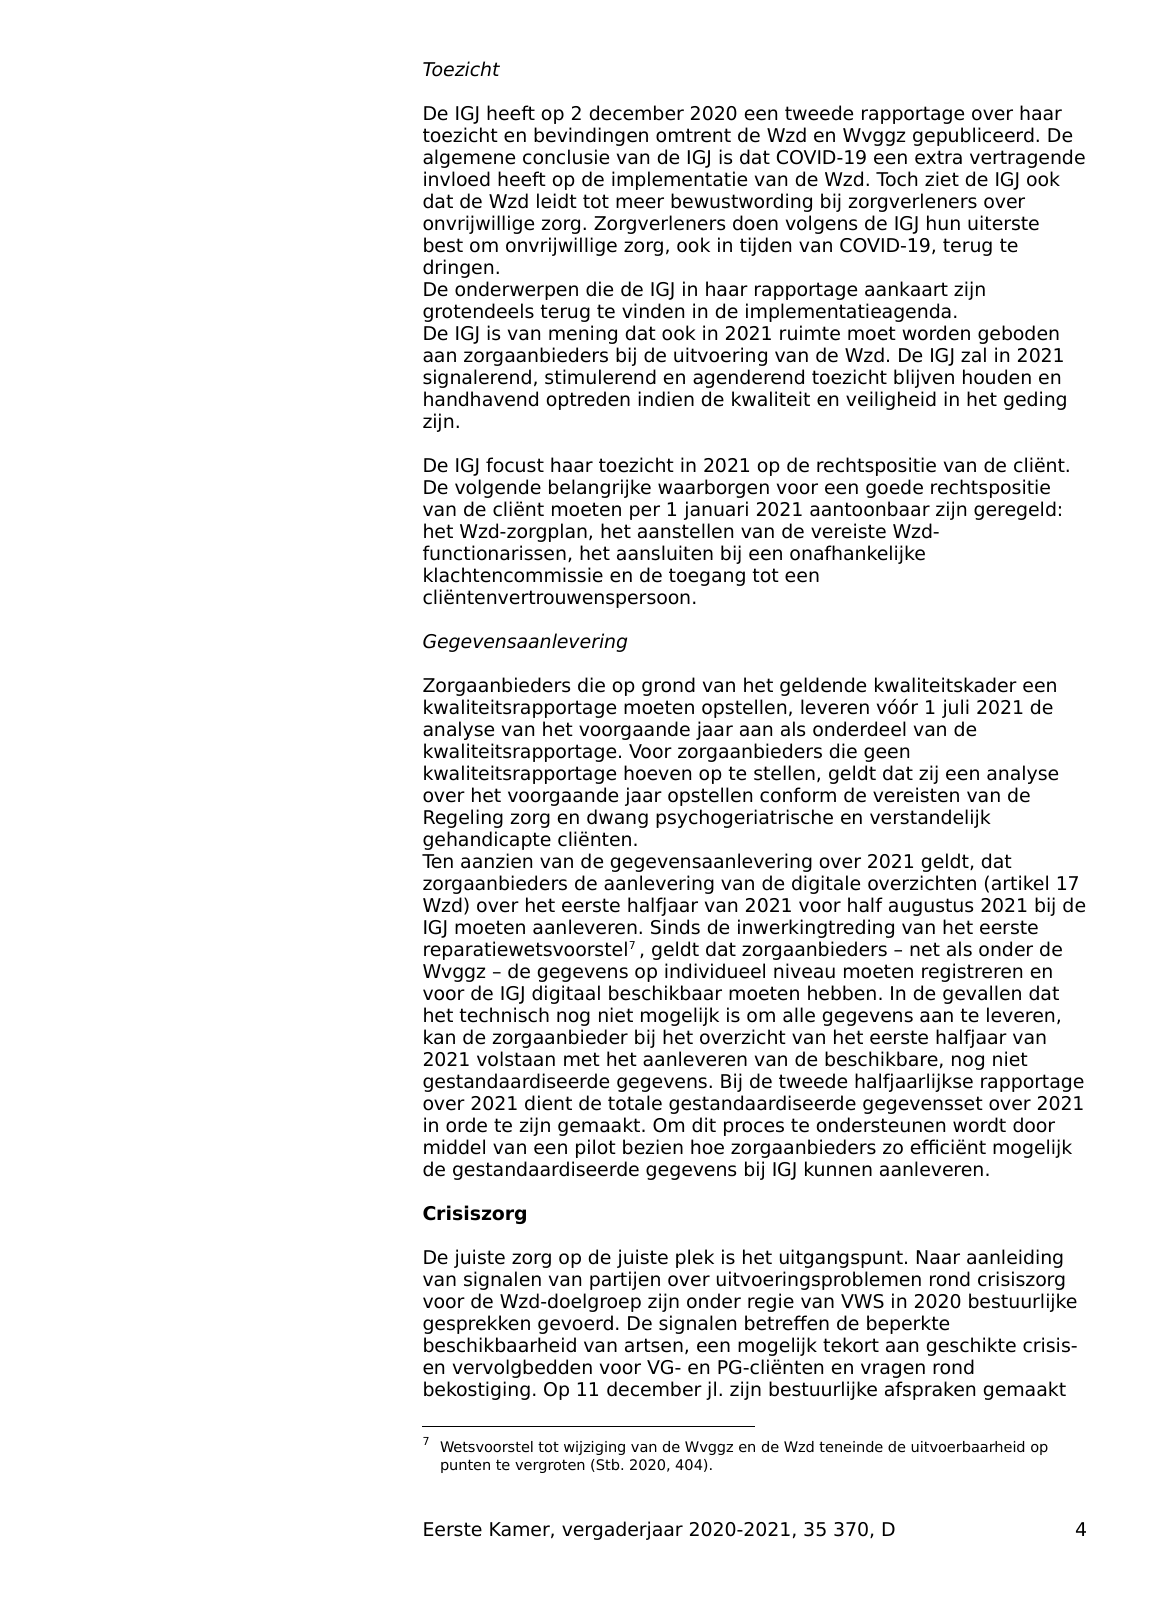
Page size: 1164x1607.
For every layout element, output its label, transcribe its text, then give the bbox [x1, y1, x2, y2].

subtitle Toezicht [422, 59, 1087, 81]
text Ten aanzien van de gegevensaanlevering over 2021 geldt, dat zorgaanbieders de aanlevering van de digitale overzichten (artikel 17 Wzd) over het eerste halfjaar van 2021 voor half augustus 2021 bij de IGJ moeten aanleveren. Sinds de inwerkingtreding van het eerste reparatiewetsvoorstel, geldt dat zorgaanbieders – net als onder de Wvggz – de gegevens op individueel niveau moeten registreren en voor de IGJ digitaal beschikbaar moeten hebben. In de gevallen dat het technisch nog niet mogelijk is om alle gegevens aan te leveren, kan de zorgaanbieder bij het overzicht van het eerste halfjaar van 2021 volstaan met het aanleveren van de beschikbare, nog niet gestandaardiseerde gegevens. Bij de tweede halfjaarlijkse rapportage over 2021 dient de totale gestandaardiseerde gegevensset over 2021 in orde te zijn gemaakt. Om dit proces te ondersteunen wordt door middel van een pilot bezien hoe zorgaanbieders zo efficiënt mogelijk de gestandaardiseerde gegevens bij IGJ kunnen aanleveren. [422, 851, 1087, 1181]
text De IGJ is van mening dat ook in 2021 ruimte moet worden geboden aan zorgaanbieders bij de uitvoering van de Wzd. De IGJ zal in 2021 signalerend, stimulerend en agenderend toezicht blijven houden en handhavend optreden indien de kwaliteit en veiligheid in het geding zijn. [422, 323, 1087, 433]
text De onderwerpen die de IGJ in haar rapportage aankaart zijn grotendeels terug te vinden in de implementatieagenda. [422, 279, 1087, 323]
text Wetsvoorstel tot wijziging van de Wvggz en de Wzd teneinde de uitvoerbaarheid op punten te vergroten (Stb. 2020, 404). [422, 1435, 1087, 1474]
text De IGJ focust haar toezicht in 2021 op de rechtspositie van de cliënt. De volgende belangrijke waarborgen voor een goede rechtspositie van de cliënt moeten per 1 januari 2021 aantoonbaar zijn geregeld: het Wzd-zorgplan, het aanstellen van de vereiste Wzd-functionarissen, het aansluiten bij een onafhankelijke klachtencommissie en de toegang tot een cliëntenvertrouwenspersoon. [422, 455, 1087, 609]
text De IGJ heeft op 2 december 2020 een tweede rapportage over haar toezicht en bevindingen omtrent de Wzd en Wvggz gepubliceerd. De algemene conclusie van de IGJ is dat COVID-19 een extra vertragende invloed heeft op de implementatie van de Wzd. Toch ziet de IGJ ook dat de Wzd leidt tot meer bewustwording bij zorgverleners over onvrijwillige zorg. Zorgverleners doen volgens de IGJ hun uiterste best om onvrijwillige zorg, ook in tijden van COVID-19, terug te dringen. [422, 103, 1087, 279]
text De juiste zorg op de juiste plek is het uitgangspunt. Naar aanleiding van signalen van partijen over uitvoeringsproblemen rond crisiszorg voor de Wzd-doelgroep zijn onder regie van VWS in 2020 bestuurlijke gesprekken gevoerd. De signalen betreffen de beperkte beschikbaarheid van artsen, een mogelijk tekort aan geschikte crisis- en vervolgbedden voor VG- en PG-cliënten en vragen rond bekostiging. Op 11 december jl. zijn bestuurlijke afspraken gemaakt [422, 1247, 1087, 1401]
subtitle Gegevensaanlevering [422, 631, 1087, 653]
text Zorgaanbieders die op grond van het geldende kwaliteitskader een kwaliteitsrapportage moeten opstellen, leveren vóór 1 juli 2021 de analyse van het voorgaande jaar aan als onderdeel van de kwaliteitsrapportage. Voor zorgaanbieders die geen kwaliteitsrapportage hoeven op te stellen, geldt dat zij een analyse over het voorgaande jaar opstellen conform de vereisten van de Regeling zorg en dwang psychogeriatrische en verstandelijk gehandicapte cliënten. [422, 675, 1087, 851]
subtitle Crisiszorg [422, 1203, 1087, 1225]
